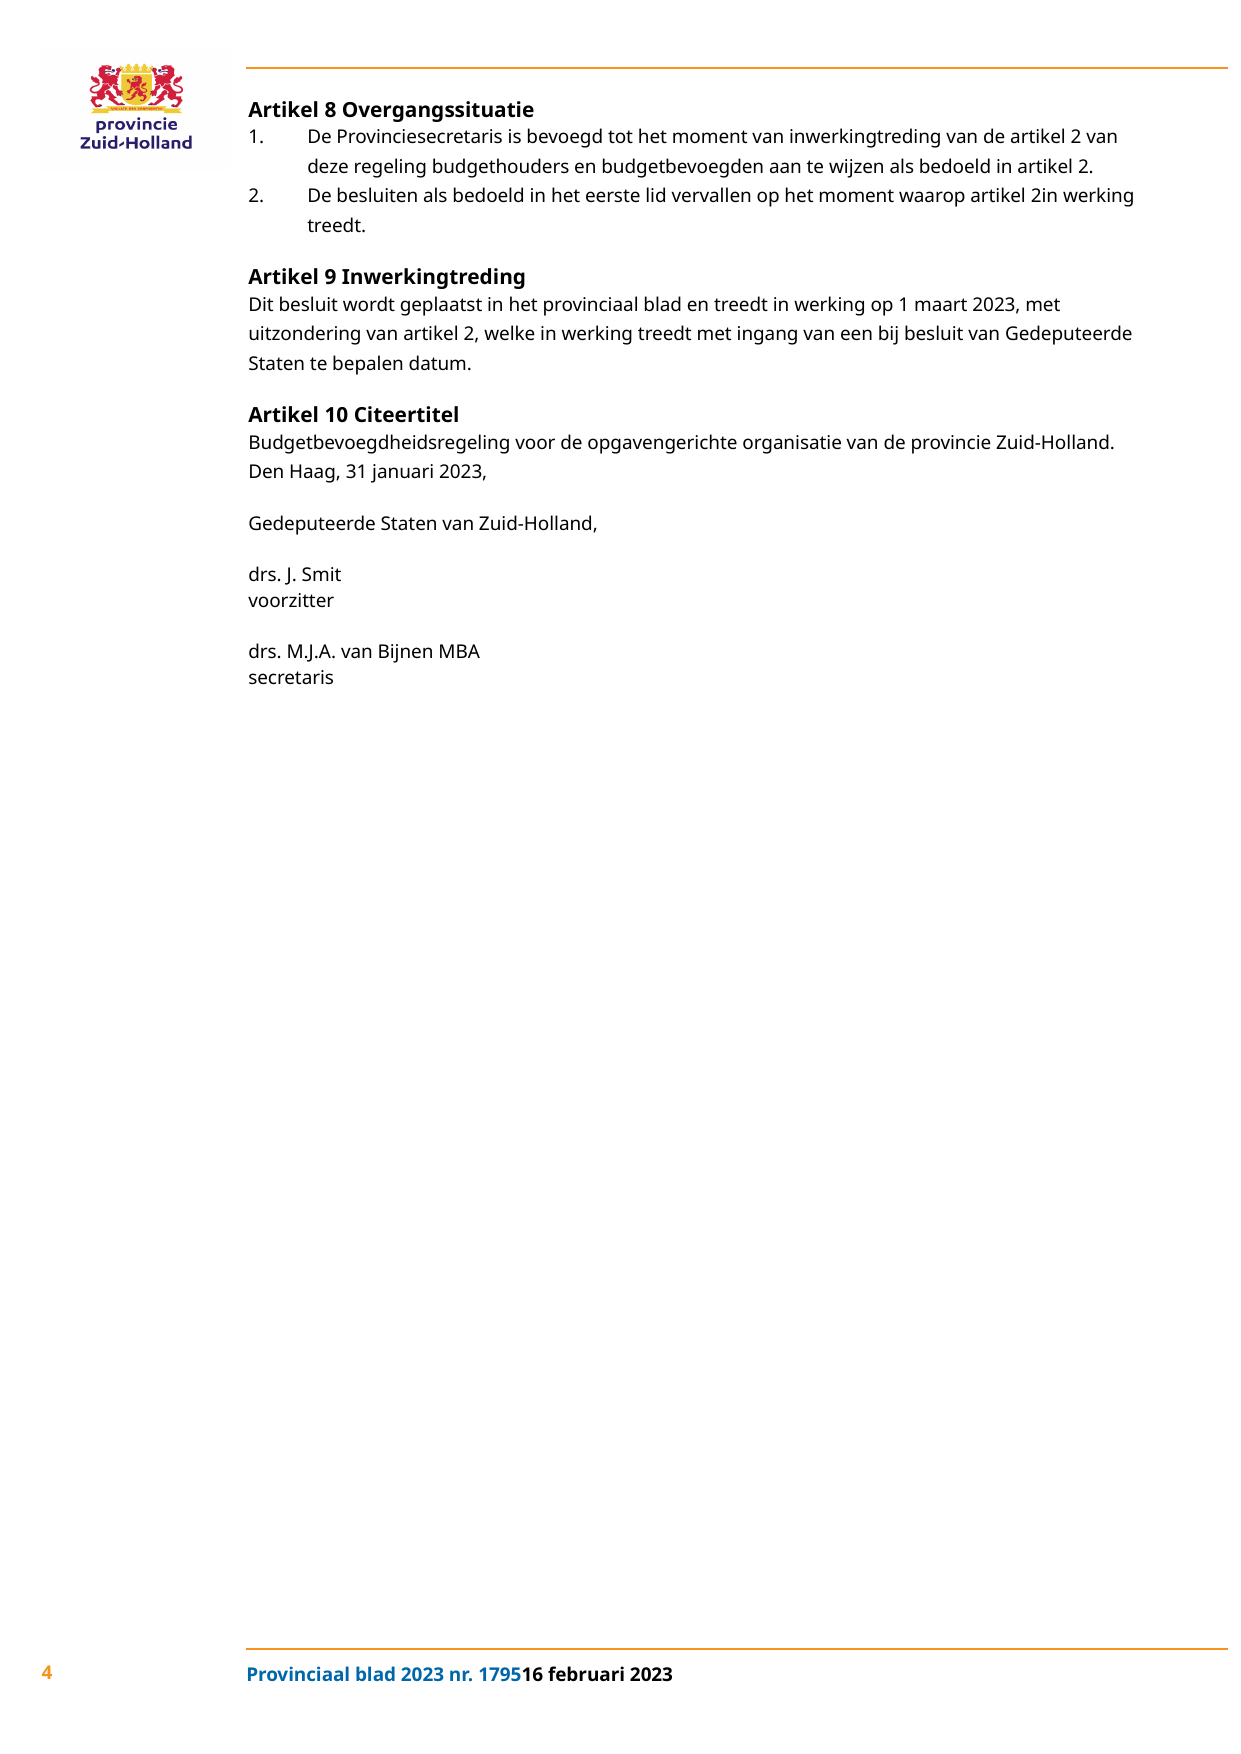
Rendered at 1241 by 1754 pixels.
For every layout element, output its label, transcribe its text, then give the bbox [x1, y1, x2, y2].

picture [41, 47, 231, 172]
text Budgetbevoegdheidsregeling voor de opgavengerichte organisatie van de provincie Zuid-Holland. [248, 429, 1152, 454]
text Den Haag, 31 januari 2023, [248, 458, 1152, 484]
text Dit besluit wordt geplaatst in het provinciaal blad en treedt in werking op 1 maart 2023, met uitzondering van artikel 2, welke in werking treedt met ingang van een bij besluit van Gedeputeerde Staten te bepalen datum. [248, 291, 1152, 376]
text Gedeputeerde Staten van Zuid-Holland, [248, 510, 1152, 536]
text drs. J. Smit [248, 561, 1152, 587]
text Artikel 9 Inwerkingtreding [248, 262, 1152, 291]
list De besluiten als bedoeld in het eerste lid vervallen op het moment waarop artikel 2in werking treedt. [248, 182, 1152, 238]
text voorzitter [248, 587, 1152, 613]
text drs. M.J.A. van Bijnen MBA [248, 638, 1152, 664]
text secretaris [248, 664, 1152, 690]
list De Provinciesecretaris is bevoegd tot het moment van inwerkingtreding van de artikel 2 van deze regeling budgethouders en budgetbevoegden aan te wijzen als bedoeld in artikel 2. [248, 123, 1152, 178]
text Artikel 10 Citeertitel [248, 400, 1152, 429]
text Artikel 8 Overgangssituatie [248, 95, 1152, 123]
